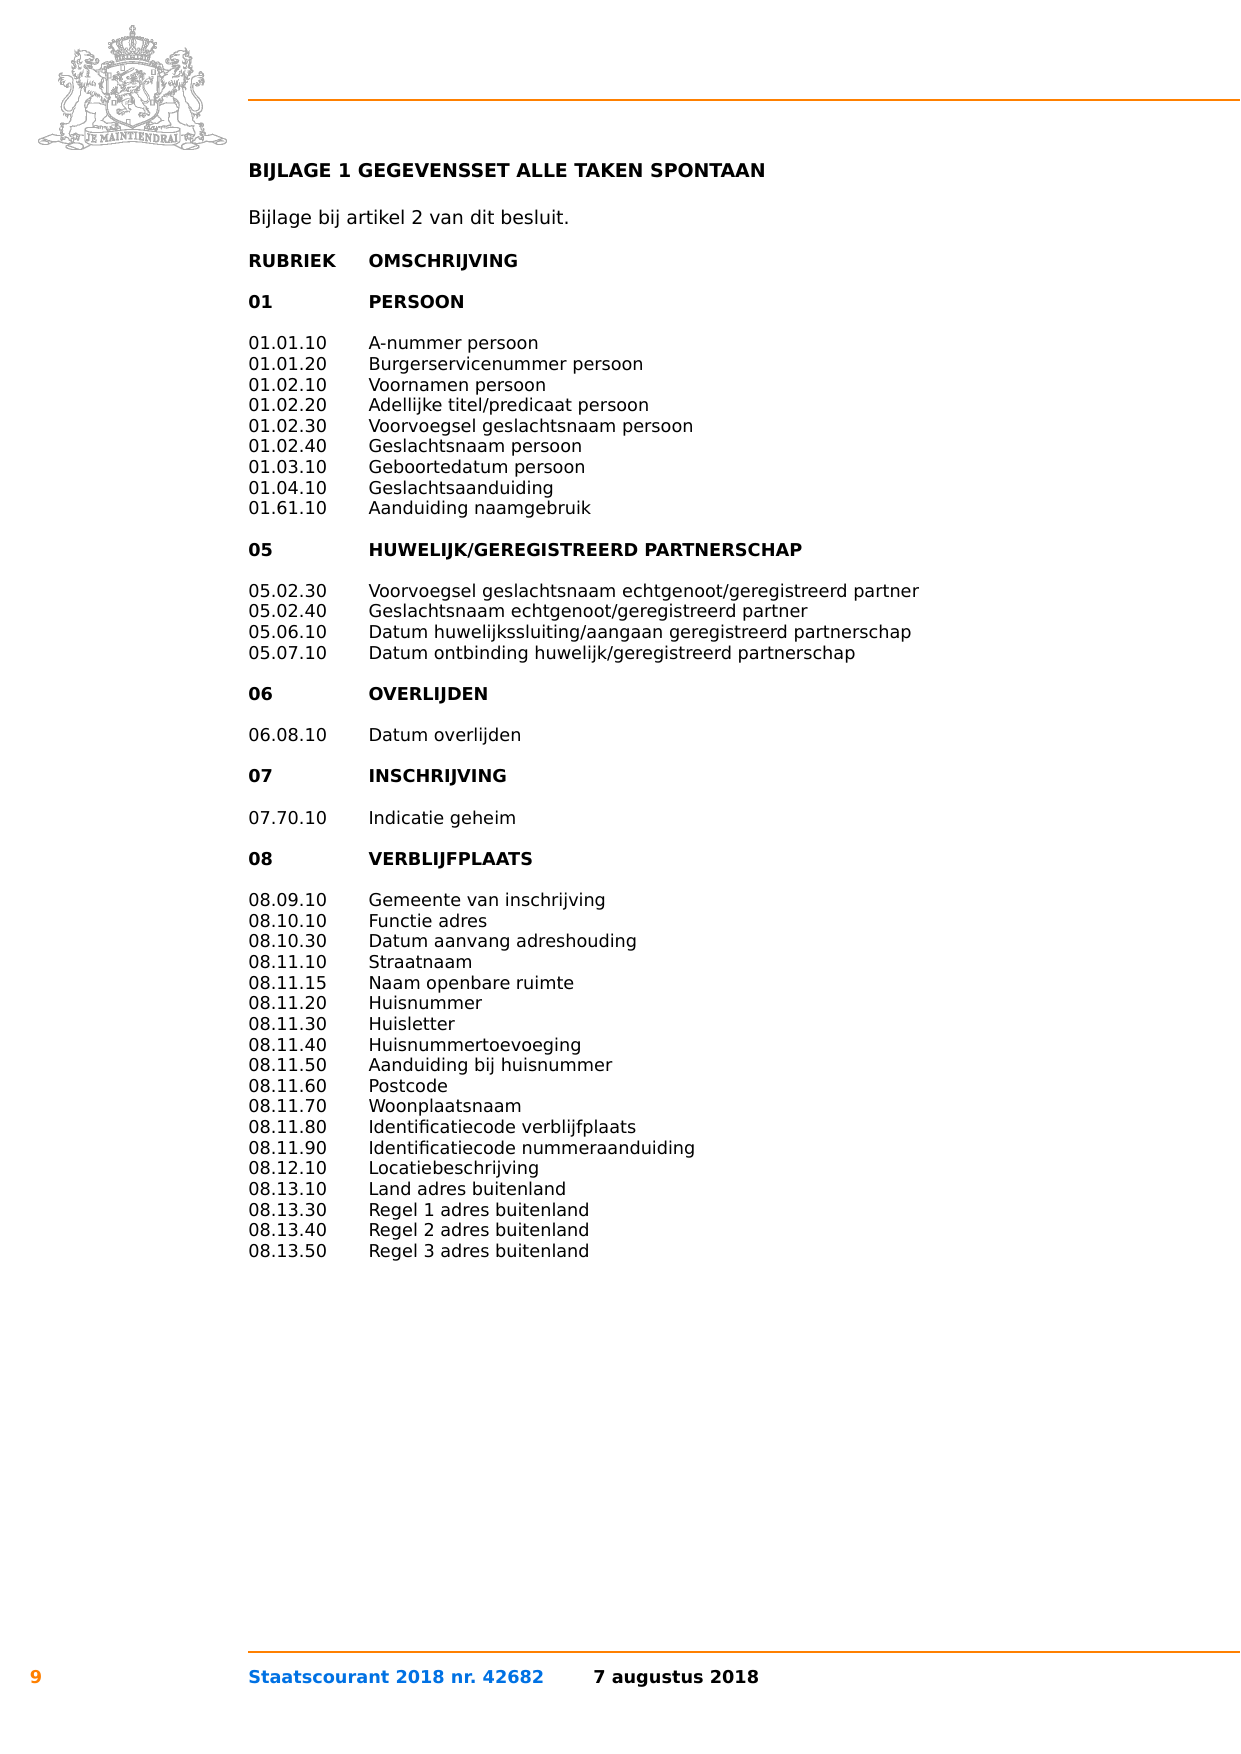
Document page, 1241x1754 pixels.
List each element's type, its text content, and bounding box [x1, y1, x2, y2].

table_cell [363, 705, 1163, 725]
table_cell Geboortedatum persoon [363, 457, 1163, 478]
table_cell Regel 3 adres buitenland [363, 1241, 1163, 1261]
table_cell 08.10.30 [248, 931, 362, 952]
table_cell 01.04.10 [248, 478, 362, 498]
table_header OMSCHRIJVING [363, 251, 1163, 271]
table_cell 08.11.30 [248, 1014, 362, 1034]
table_cell 08.13.30 [248, 1200, 362, 1220]
table_cell Naam openbare ruimte [363, 973, 1163, 993]
table_cell HUWELIJK/GEREGISTREERD PARTNERSCHAP [363, 540, 1163, 560]
table_cell Identificatiecode verblijfplaats [363, 1117, 1163, 1138]
table_cell [363, 746, 1163, 766]
table_cell Voornamen persoon [363, 375, 1163, 395]
table_cell Regel 1 adres buitenland [363, 1200, 1163, 1220]
table_cell 08.11.20 [248, 993, 362, 1014]
table_cell 08 [248, 849, 362, 869]
table_cell INSCHRIJVING [363, 766, 1163, 787]
table_cell [248, 519, 362, 539]
table_cell 08.11.40 [248, 1035, 362, 1055]
table_cell [363, 313, 1163, 333]
table_cell 08.13.40 [248, 1220, 362, 1241]
table_cell Huisnummer [363, 993, 1163, 1014]
table_cell Burgerservicenummer persoon [363, 354, 1163, 374]
table_cell 07.70.10 [248, 808, 362, 828]
table_cell 07 [248, 766, 362, 787]
table_header RUBRIEK [248, 251, 362, 271]
table_cell [363, 787, 1163, 808]
table_cell PERSOON [363, 292, 1163, 313]
table_cell [248, 787, 362, 808]
table_cell 01.03.10 [248, 457, 362, 478]
table_cell Voorvoegsel geslachtsnaam persoon [363, 416, 1163, 436]
table_cell 06.08.10 [248, 725, 362, 746]
table_cell Functie adres [363, 911, 1163, 931]
table_cell 08.13.50 [248, 1241, 362, 1261]
table_cell 01.02.20 [248, 395, 362, 416]
table_cell 08.11.90 [248, 1138, 362, 1158]
table_cell Huisletter [363, 1014, 1163, 1034]
table_cell OVERLIJDEN [363, 684, 1163, 704]
table_cell 01.02.30 [248, 416, 362, 436]
text Bijlage bij artikel 2 van dit besluit. [248, 207, 1163, 229]
table_cell Geslachtsnaam persoon [363, 436, 1163, 457]
table_cell 08.09.10 [248, 890, 362, 911]
table_cell Identificatiecode nummeraanduiding [363, 1138, 1163, 1158]
subtitle BIJLAGE 1 GEGEVENSSET ALLE TAKEN SPONTAAN [248, 160, 1163, 182]
table_cell Datum aanvang adreshouding [363, 931, 1163, 952]
table_cell [363, 870, 1163, 890]
table_cell VERBLIJFPLAATS [363, 849, 1163, 869]
table_cell 08.12.10 [248, 1158, 362, 1179]
table_cell [363, 663, 1163, 684]
table_cell [248, 560, 362, 581]
table_cell Geslachtsnaam echtgenoot/geregistreerd partner [363, 601, 1163, 622]
table_cell Aanduiding bij huisnummer [363, 1055, 1163, 1076]
table_cell [363, 560, 1163, 581]
table_cell Adellijke titel/predicaat persoon [363, 395, 1163, 416]
table_cell [248, 271, 362, 292]
table_cell 05.02.40 [248, 601, 362, 622]
table_cell Postcode [363, 1076, 1163, 1096]
table_cell 01 [248, 292, 362, 313]
table_cell [363, 519, 1163, 539]
table_cell Huisnummertoevoeging [363, 1035, 1163, 1055]
table_cell Aanduiding naamgebruik [363, 498, 1163, 519]
table_cell 01.02.40 [248, 436, 362, 457]
table_cell Locatiebeschrijving [363, 1158, 1163, 1179]
table_cell 05.02.30 [248, 581, 362, 601]
table_cell 08.11.70 [248, 1096, 362, 1117]
table_cell 08.10.10 [248, 911, 362, 931]
table_cell [248, 870, 362, 890]
table_cell Datum ontbinding huwelijk/geregistreerd partnerschap [363, 643, 1163, 663]
table_cell Gemeente van inschrijving [363, 890, 1163, 911]
table_cell 08.11.15 [248, 973, 362, 993]
table_cell 08.11.60 [248, 1076, 362, 1096]
table_cell [363, 828, 1163, 849]
table_cell [248, 663, 362, 684]
table_cell [248, 746, 362, 766]
table_cell 08.11.10 [248, 952, 362, 973]
table_cell 01.02.10 [248, 375, 362, 395]
table_cell 05 [248, 540, 362, 560]
table_cell [248, 313, 362, 333]
table_cell 08.11.80 [248, 1117, 362, 1138]
table_cell Woonplaatsnaam [363, 1096, 1163, 1117]
table_cell 05.06.10 [248, 622, 362, 643]
table_cell 01.61.10 [248, 498, 362, 519]
table_cell Voorvoegsel geslachtsnaam echtgenoot/geregistreerd partner [363, 581, 1163, 601]
table_cell 08.13.10 [248, 1179, 362, 1199]
table_cell Straatnaam [363, 952, 1163, 973]
table_cell Datum huwelijkssluiting/aangaan geregistreerd partnerschap [363, 622, 1163, 643]
table_cell 06 [248, 684, 362, 704]
table_cell Land adres buitenland [363, 1179, 1163, 1199]
table_cell Geslachtsaanduiding [363, 478, 1163, 498]
table_cell A-nummer persoon [363, 333, 1163, 354]
table_cell 05.07.10 [248, 643, 362, 663]
table_cell Indicatie geheim [363, 808, 1163, 828]
table_cell [248, 705, 362, 725]
table_cell Regel 2 adres buitenland [363, 1220, 1163, 1241]
picture [38, 25, 227, 150]
table_cell Datum overlijden [363, 725, 1163, 746]
table_cell 08.11.50 [248, 1055, 362, 1076]
table_cell [363, 271, 1163, 292]
table_cell 01.01.10 [248, 333, 362, 354]
table_cell [248, 828, 362, 849]
table_cell 01.01.20 [248, 354, 362, 374]
